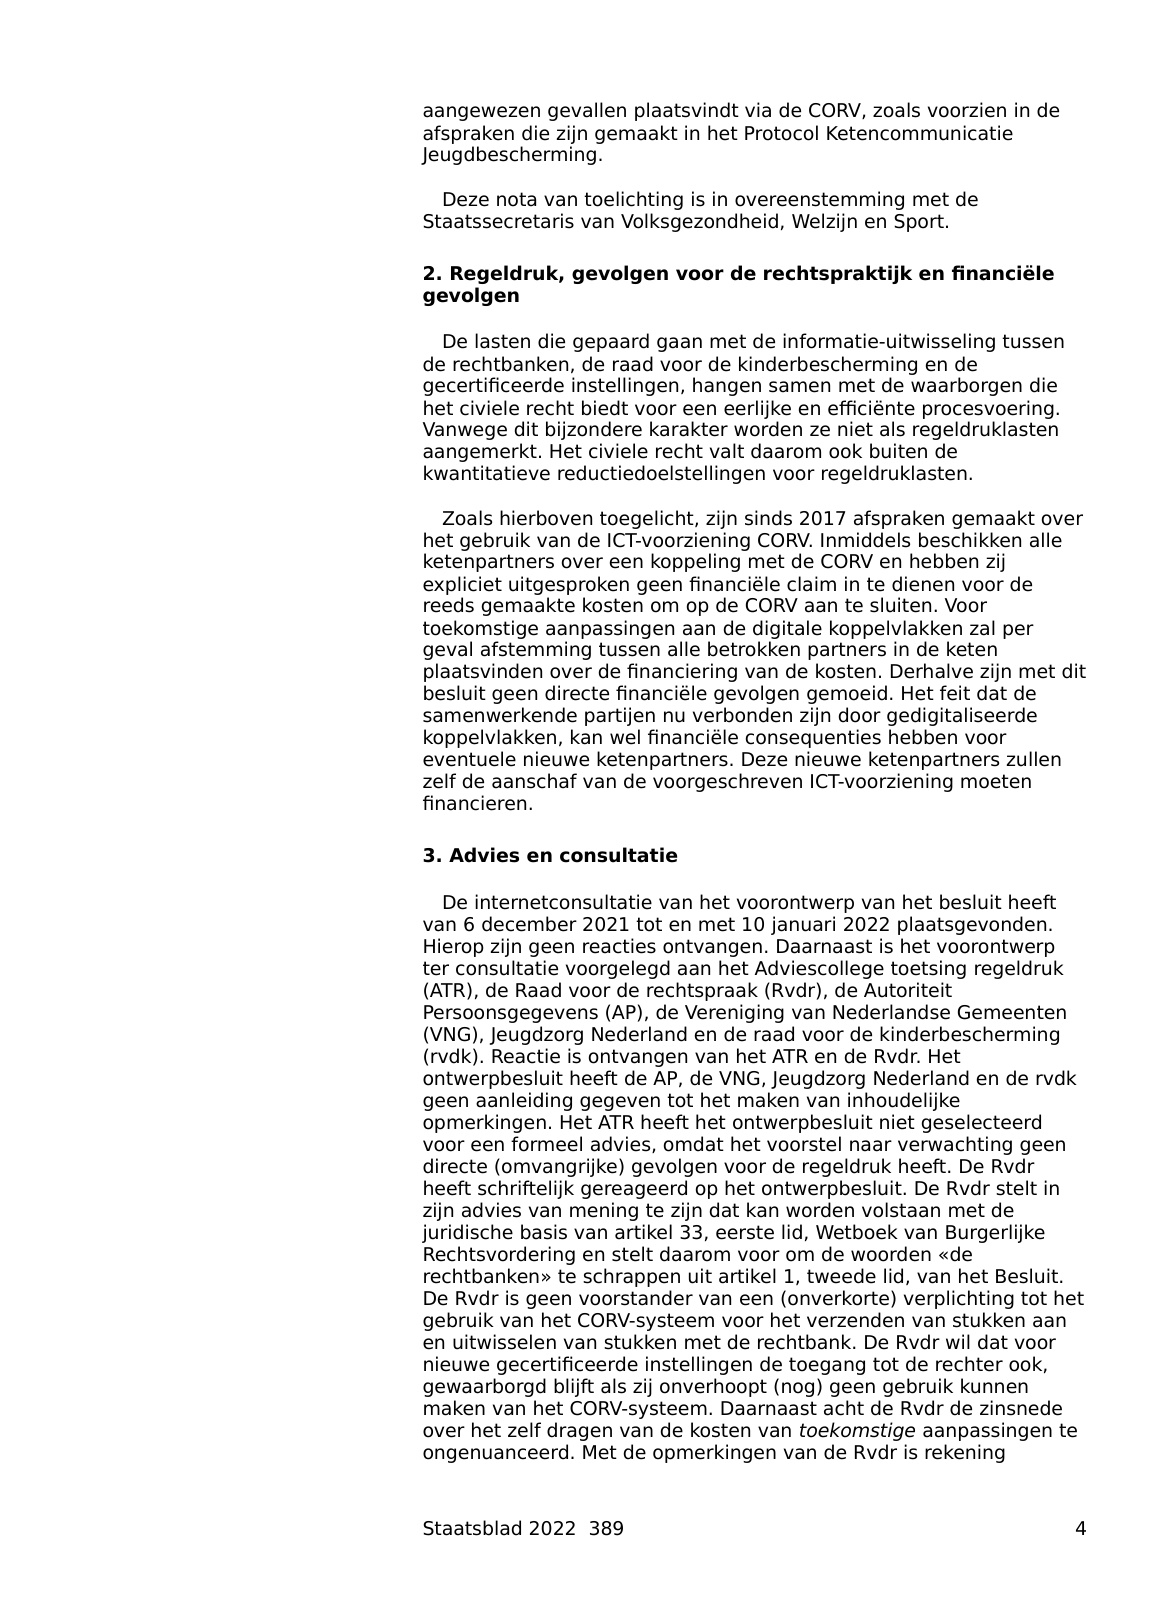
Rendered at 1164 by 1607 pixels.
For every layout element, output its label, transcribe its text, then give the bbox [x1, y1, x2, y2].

text Deze nota van toelichting is in overeenstemming met de Staatssecretaris van Volksgezondheid, Welzijn en Sport. [422, 188, 1087, 232]
text aangewezen gevallen plaatsvindt via de CORV, zoals voorzien in de afspraken die zijn gemaakt in het Protocol Ketencommunicatie Jeugdbescherming. [422, 100, 1087, 166]
text Zoals hierboven toegelicht, zijn sinds 2017 afspraken gemaakt over het gebruik van de ICT-voorziening CORV. Inmiddels beschikken alle ketenpartners over een koppeling met de CORV en hebben zij expliciet uitgesproken geen financiële claim in te dienen voor de reeds gemaakte kosten om op de CORV aan te sluiten. Voor toekomstige aanpassingen aan de digitale koppelvlakken zal per geval afstemming tussen alle betrokken partners in de keten plaatsvinden over de financiering van de kosten. Derhalve zijn met dit besluit geen directe financiële gevolgen gemoeid. Het feit dat de samenwerkende partijen nu verbonden zijn door gedigitaliseerde koppelvlakken, kan wel financiële consequenties hebben voor eventuele nieuwe ketenpartners. Deze nieuwe ketenpartners zullen zelf de aanschaf van de voorgeschreven ICT-voorziening moeten financieren. [422, 507, 1087, 815]
subtitle 2. Regeldruk, gevolgen voor de rechtspraktijk en financiële gevolgen [422, 262, 1087, 306]
subtitle 3. Advies en consultatie [422, 845, 1087, 867]
text De lasten die gepaard gaan met de informatie-uitwisseling tussen de rechtbanken, de raad voor de kinderbescherming en de gecertificeerde instellingen, hangen samen met de waarborgen die het civiele recht biedt voor een eerlijke en efficiënte procesvoering. Vanwege dit bijzondere karakter worden ze niet als regeldruklasten aangemerkt. Het civiele recht valt daarom ook buiten de kwantitatieve reductiedoelstellingen voor regeldruklasten. [422, 331, 1087, 485]
text De internetconsultatie van het voorontwerp van het besluit heeft van 6 december 2021 tot en met 10 januari 2022 plaatsgevonden. Hierop zijn geen reacties ontvangen. Daarnaast is het voorontwerp ter consultatie voorgelegd aan het Adviescollege toetsing regeldruk (ATR), de Raad voor de rechtspraak (Rvdr), de Autoriteit Persoonsgegevens (AP), de Vereniging van Nederlandse Gemeenten (VNG), Jeugdzorg Nederland en de raad voor de kinderbescherming (rvdk). Reactie is ontvangen van het ATR en de Rvdr. Het ontwerpbesluit heeft de AP, de VNG, Jeugdzorg Nederland en de rvdk geen aanleiding gegeven tot het maken van inhoudelijke opmerkingen. Het ATR heeft het ontwerpbesluit niet geselecteerd voor een formeel advies, omdat het voorstel naar verwachting geen directe (omvangrijke) gevolgen voor de regeldruk heeft. De Rvdr heeft schriftelijk gereageerd op het ontwerpbesluit. De Rvdr stelt in zijn advies van mening te zijn dat kan worden volstaan met de juridische basis van artikel 33, eerste lid, Wetboek van Burgerlijke Rechtsvordering en stelt daarom voor om de woorden «de rechtbanken» te schrappen uit artikel 1, tweede lid, van het Besluit. De Rvdr is geen voorstander van een (onverkorte) verplichting tot het gebruik van het CORV-systeem voor het verzenden van stukken aan en uitwisselen van stukken met de rechtbank. De Rvdr wil dat voor nieuwe gecertificeerde instellingen de toegang tot de rechter ook, gewaarborgd blijft als zij onverhoopt (nog) geen gebruik kunnen maken van het CORV-systeem. Daarnaast acht de Rvdr de zinsnede over het zelf dragen van de kosten van toekomstige aanpassingen te ongenuanceerd. Met de opmerkingen van de Rvdr is rekening [422, 892, 1087, 1464]
